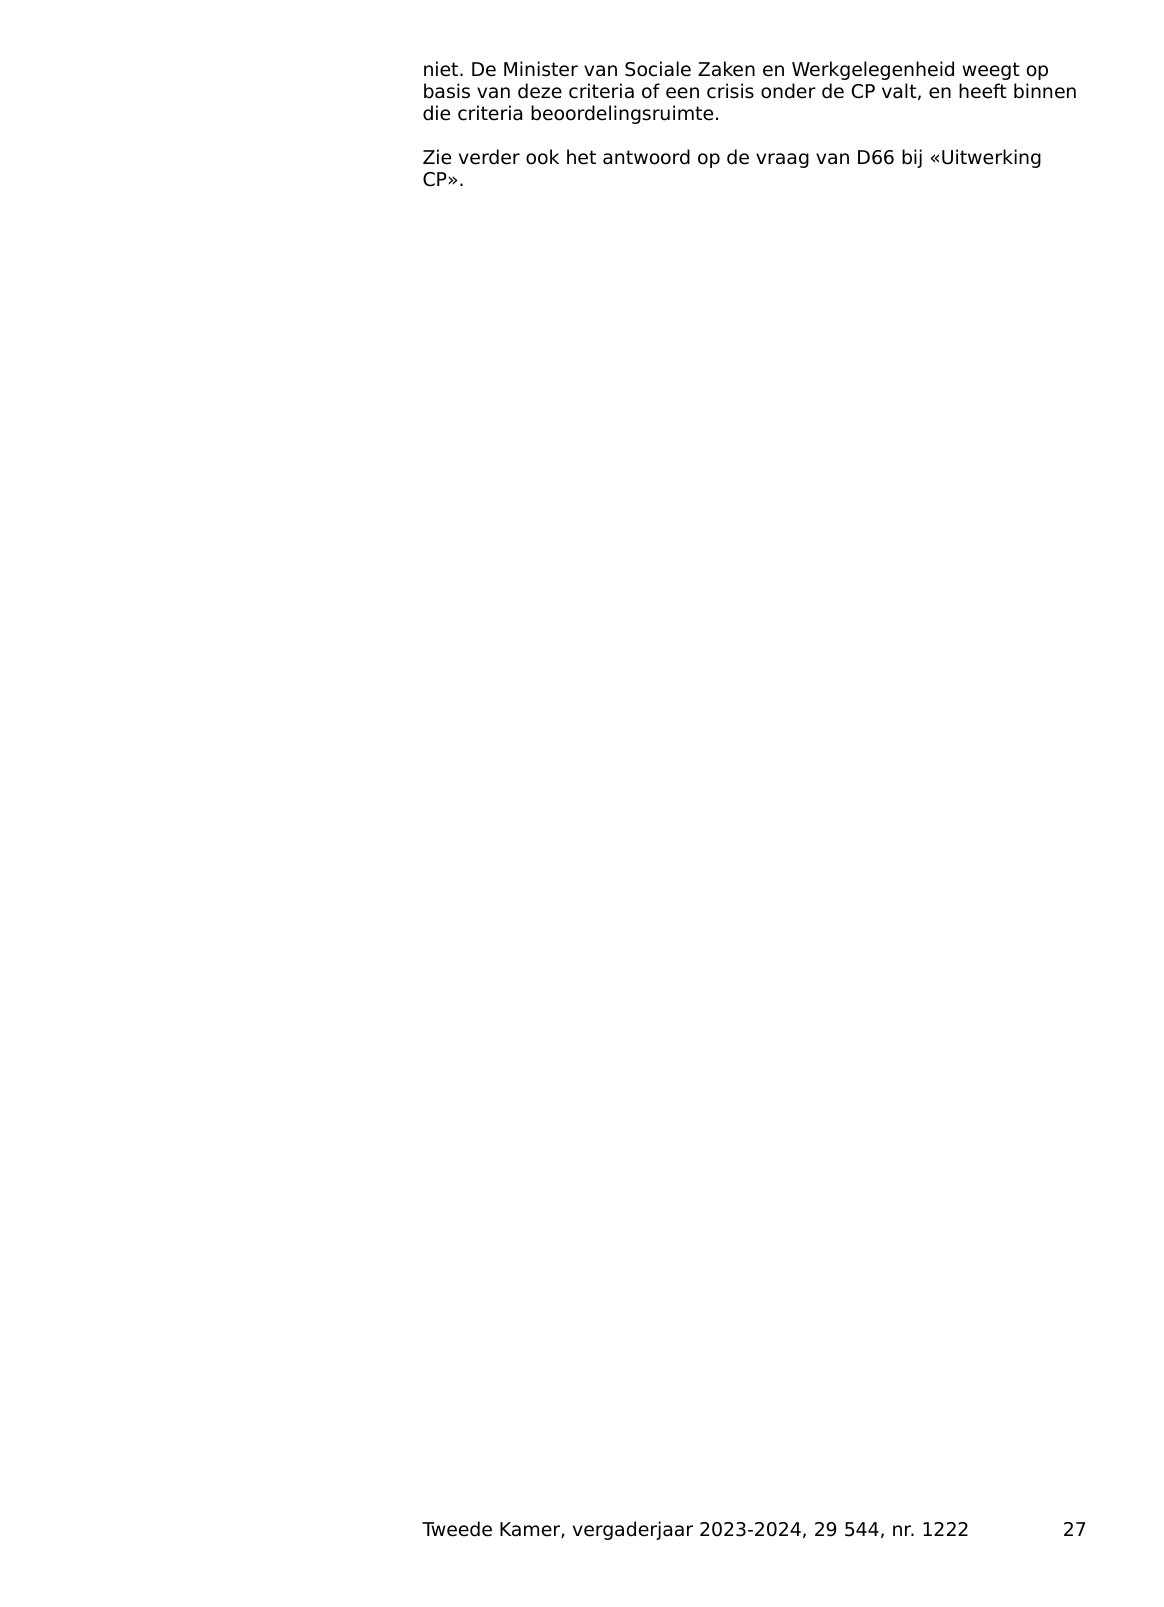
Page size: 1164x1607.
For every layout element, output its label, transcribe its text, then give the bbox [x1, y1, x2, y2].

text niet. De Minister van Sociale Zaken en Werkgelegenheid weegt op basis van deze criteria of een crisis onder de CP valt, en heeft binnen die criteria beoordelingsruimte. [422, 59, 1087, 125]
text Zie verder ook het antwoord op de vraag van D66 bij «Uitwerking CP». [422, 147, 1087, 191]
